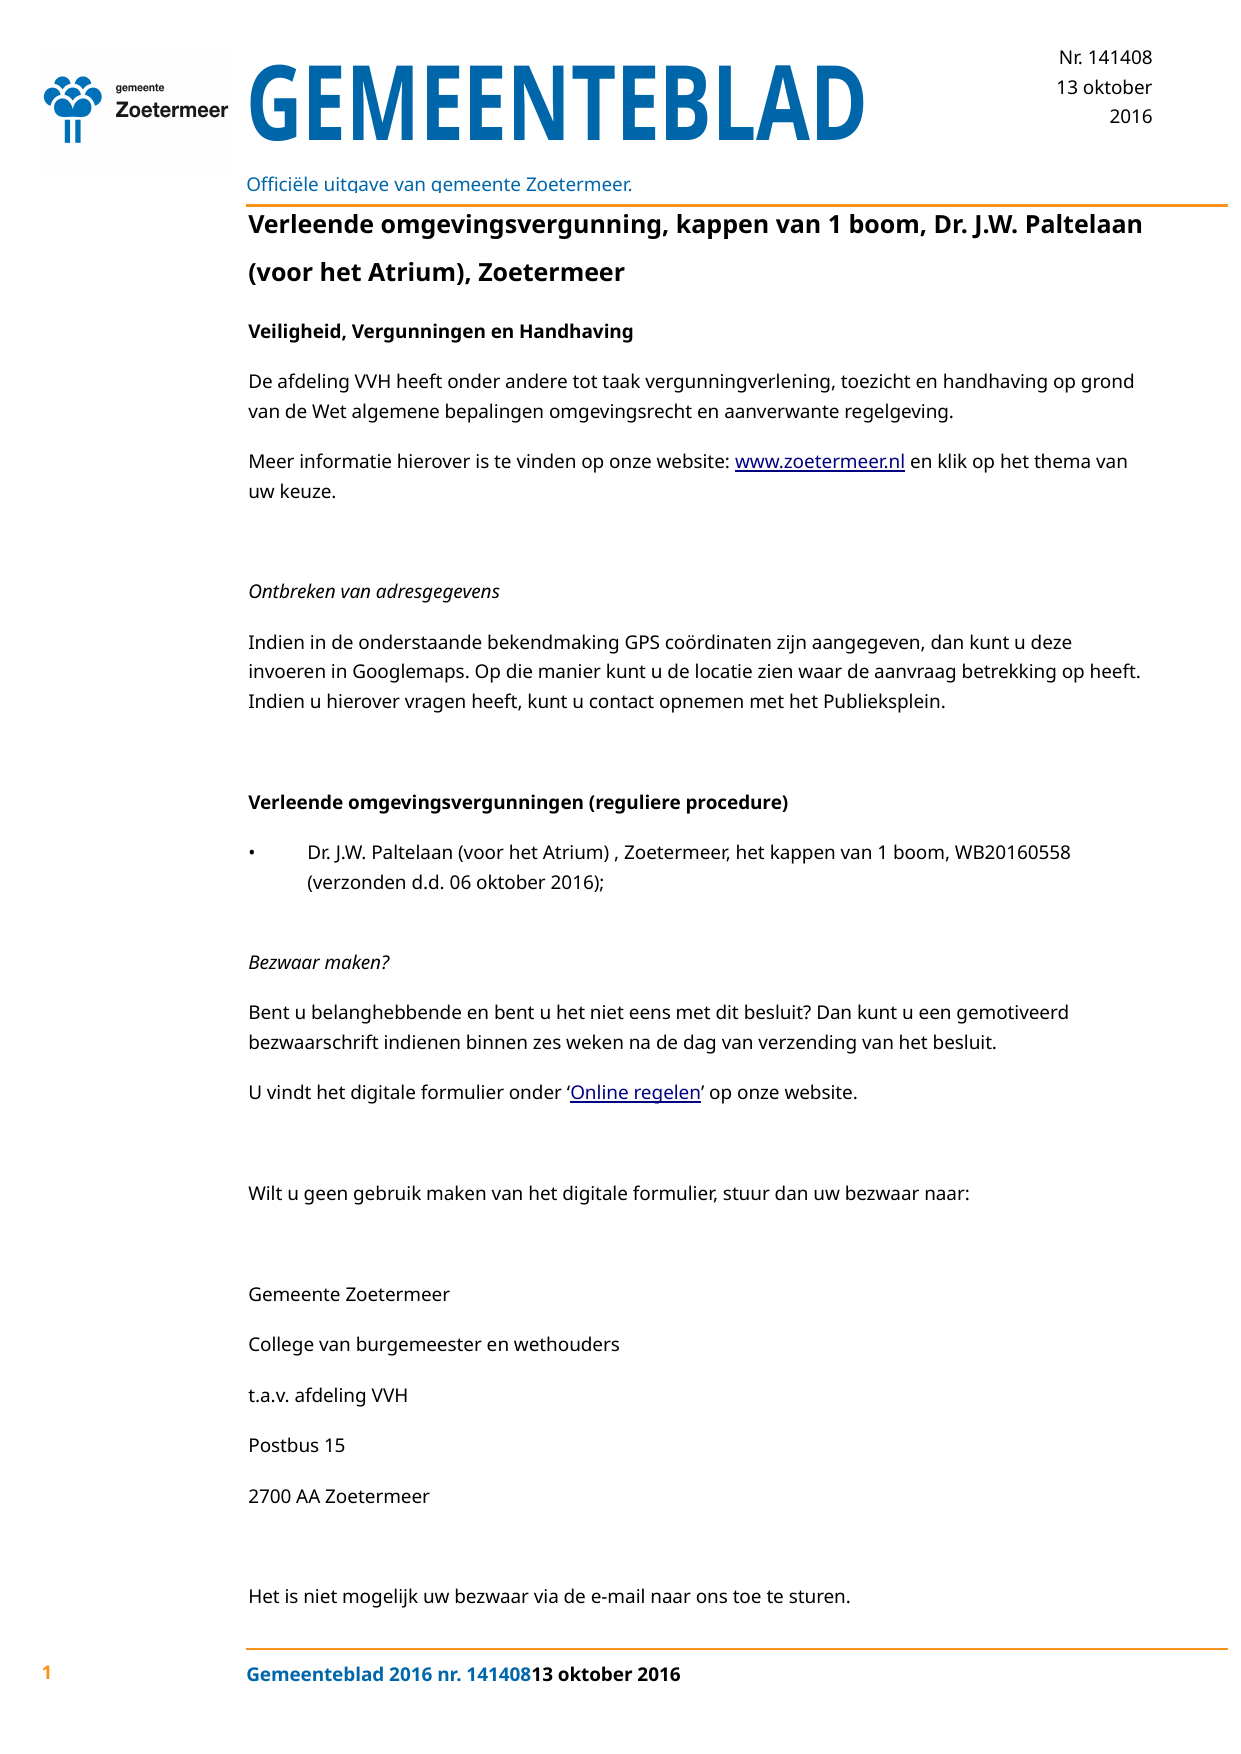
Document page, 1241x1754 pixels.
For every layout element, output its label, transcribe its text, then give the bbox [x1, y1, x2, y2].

text Verleende omgevingsvergunning, kappen van 1 boom, Dr. J.W. Paltelaan (voor het Atrium), Zoetermeer [248, 207, 1152, 288]
text t.a.v. afdeling VVH [248, 1382, 1152, 1408]
text Ontbreken van adresgegevens [248, 579, 1152, 604]
text Verleende omgevingsvergunningen (reguliere procedure) [248, 789, 1152, 815]
text U vindt het digitale formulier onder ‘Online regelen’ op onze website. [248, 1079, 1152, 1105]
list Dr. J.W. Paltelaan (voor het Atrium) , Zoetermeer, het kappen van 1 boom, WB20160558 (verzonden d.d. 06 oktober 2016); [248, 839, 1152, 895]
text Gemeente Zoetermeer [248, 1281, 1152, 1307]
text 2700 AA Zoetermeer [248, 1483, 1152, 1509]
text Meer informatie hierover is te vinden op onze website: www.zoetermeer.nl en klik op het thema van uw keuze. [248, 448, 1152, 504]
text Indien in de onderstaande bekendmaking GPS coördinaten zijn aangegeven, dan kunt u deze invoeren in Googlemaps. Op die manier kunt u de locatie zien waar de aanvraag betrekking op heeft. Indien u hierover vragen heeft, kunt u contact opnemen met het Publieksplein. [248, 629, 1152, 714]
text De afdeling VVH heeft onder andere tot taak vergunningverlening, toezicht en handhaving op grond van de Wet algemene bepalingen omgevingsrecht en aanverwante regelgeving. [248, 368, 1152, 424]
text Bezwaar maken? [248, 949, 1152, 975]
text Bent u belanghebbende en bent u het niet eens met dit besluit? Dan kunt u een gemotiveerd bezwaarschrift indienen binnen zes weken na de dag van verzending van het besluit. [248, 999, 1152, 1055]
text Het is niet mogelijk uw bezwaar via de e-mail naar ons toe te sturen. [248, 1584, 1152, 1609]
text Veiligheid, Vergunningen en Handhaving [248, 318, 1152, 344]
text Postbus 15 [248, 1432, 1152, 1458]
text College van burgemeester en wethouders [248, 1332, 1152, 1357]
picture [41, 47, 231, 172]
text Wilt u geen gebruik maken van het digitale formulier, stuur dan uw bezwaar naar: [248, 1180, 1152, 1206]
